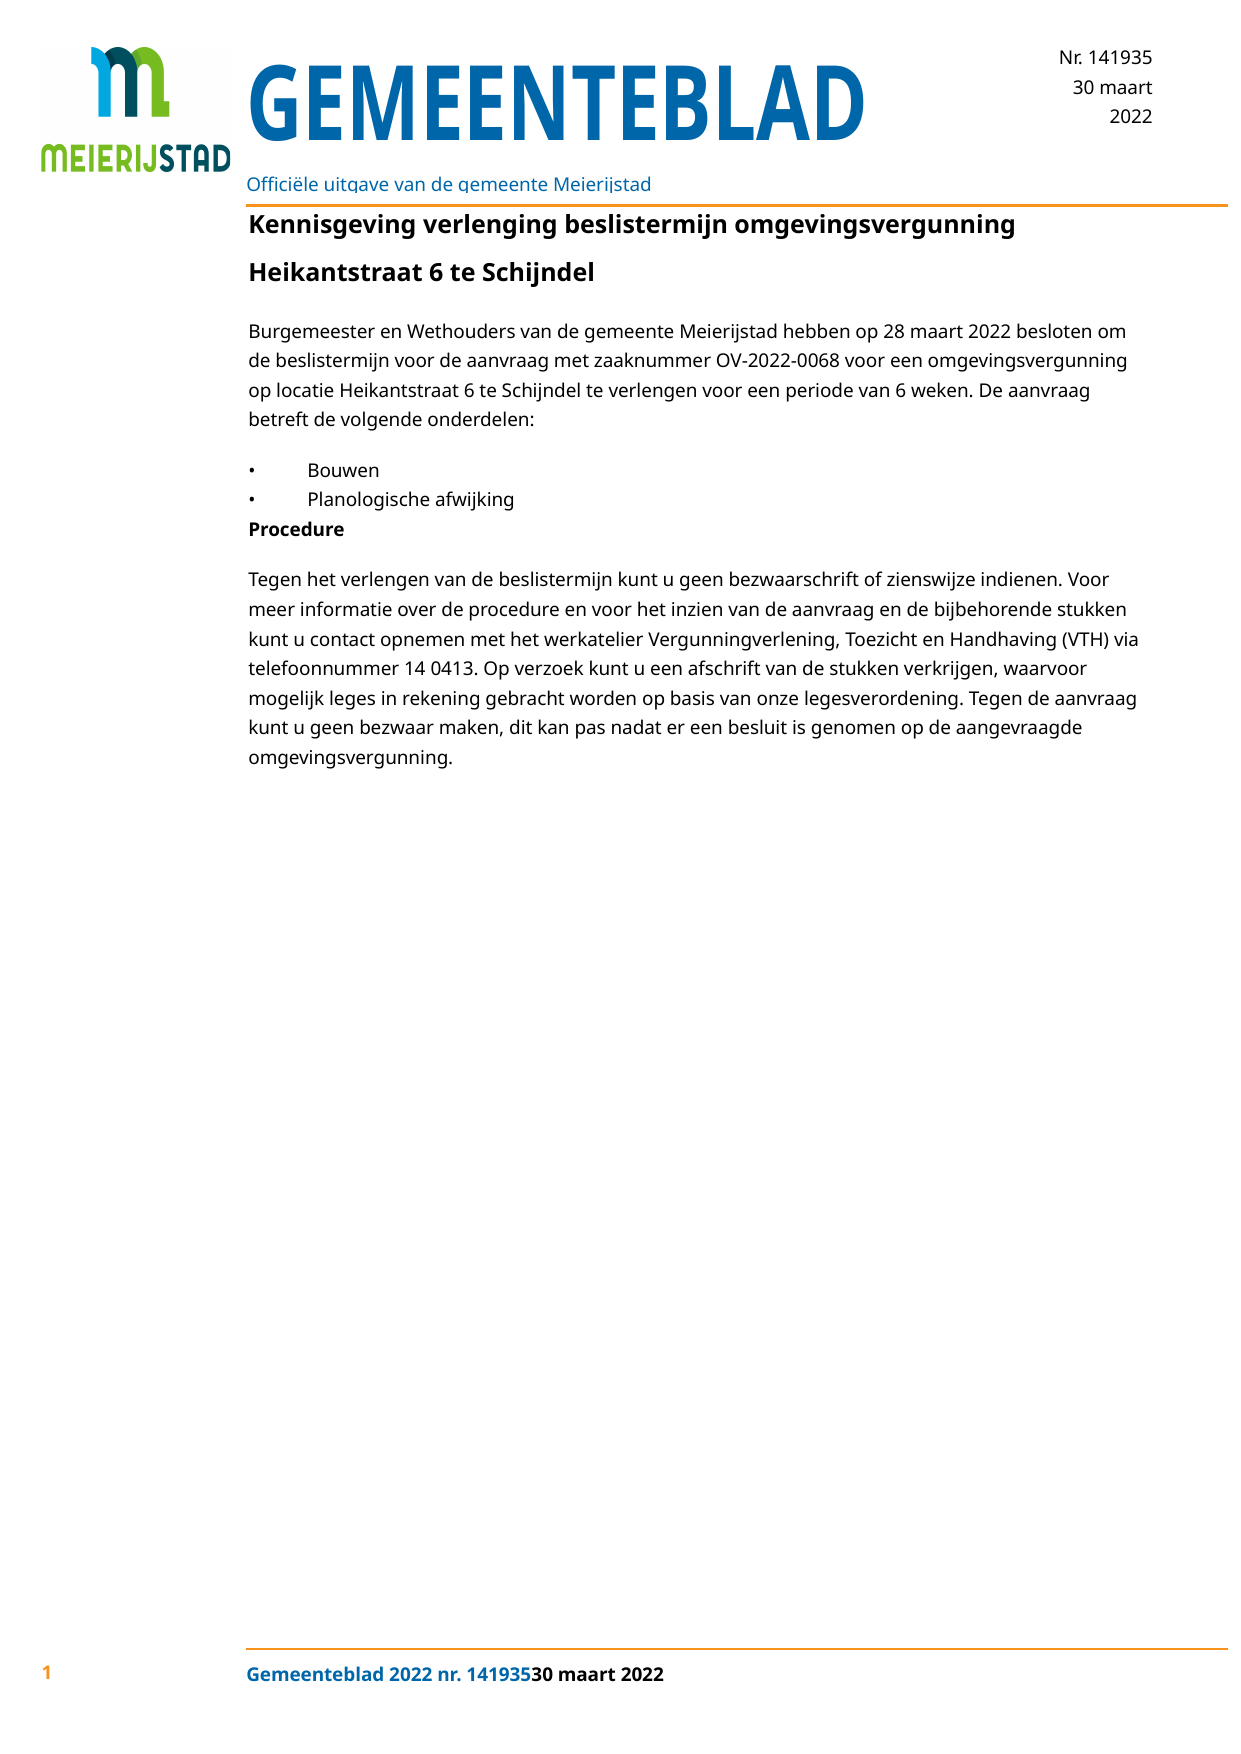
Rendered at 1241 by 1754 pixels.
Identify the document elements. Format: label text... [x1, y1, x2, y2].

picture [41, 47, 231, 172]
text Tegen het verlengen van de beslistermijn kunt u geen bezwaarschrift of zienswijze indienen. Voor meer informatie over de procedure en voor het inzien van de aanvraag en de bijbehorende stukken kunt u contact opnemen met het werkatelier Vergunningverlening, Toezicht en Handhaving (VTH) via telefoonnummer 14 0413. Op verzoek kunt u een afschrift van de stukken verkrijgen, waarvoor mogelijk leges in rekening gebracht worden op basis van onze legesverordening. Tegen de aanvraag kunt u geen bezwaar maken, dit kan pas nadat er een besluit is genomen op de aangevraagde omgevingsvergunning. [248, 567, 1152, 770]
text Kennisgeving verlenging beslistermijn omgevingsvergunning Heikantstraat 6 te Schijndel [248, 207, 1152, 288]
text Procedure [248, 516, 1152, 542]
list Planologische afwijking [248, 487, 1152, 512]
list Bouwen [248, 457, 1152, 483]
text Burgemeester en Wethouders van de gemeente Meierijstad hebben op 28 maart 2022 besloten om de beslistermijn voor de aanvraag met zaaknummer OV-2022-0068 voor een omgevingsvergunning op locatie Heikantstraat 6 te Schijndel te verlengen voor een periode van 6 weken. De aanvraag betreft de volgende onderdelen: [248, 318, 1152, 432]
